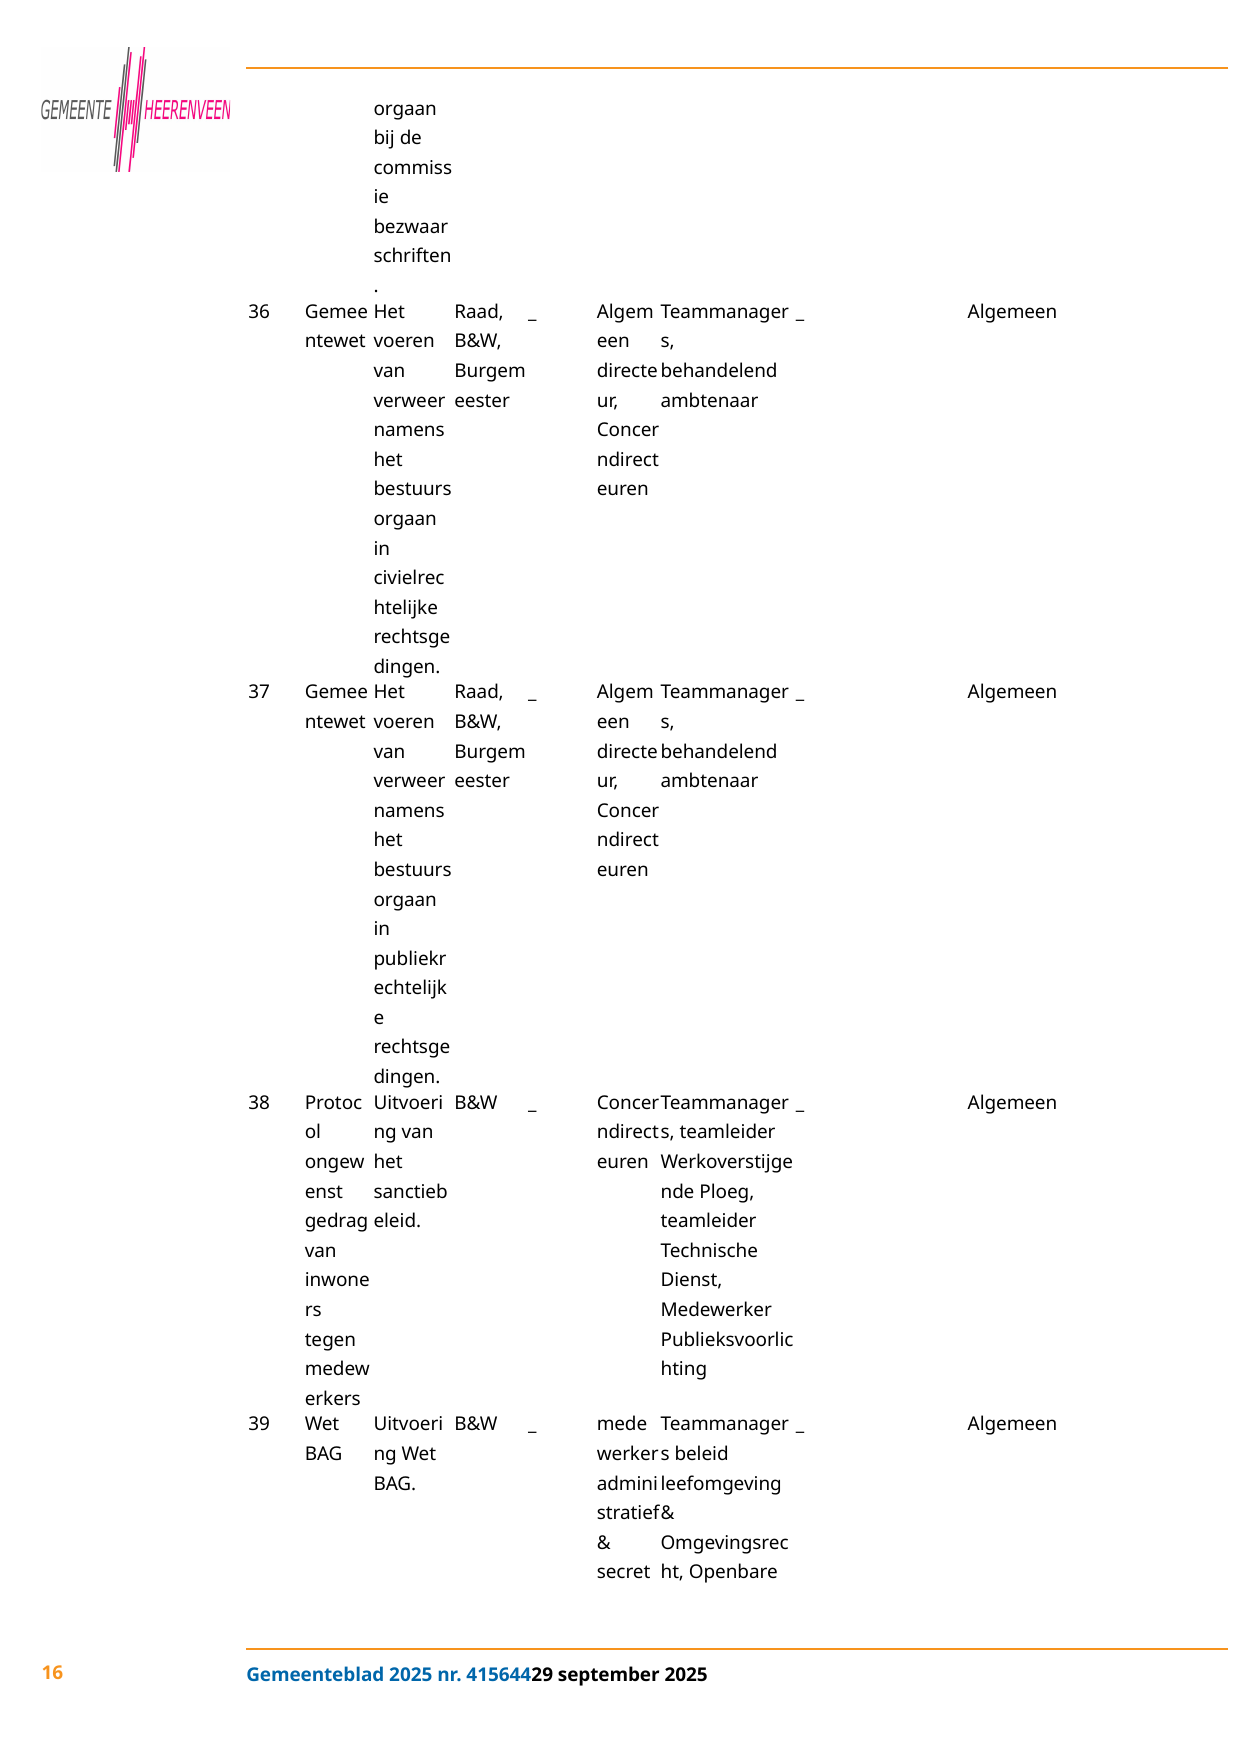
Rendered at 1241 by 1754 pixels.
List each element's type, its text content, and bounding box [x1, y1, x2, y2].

table_cell _ [528, 1411, 597, 1584]
table_cell Wet BAG [305, 1411, 373, 1584]
table_cell Uitvoering van het sanctiebeleid. [373, 1089, 454, 1411]
table_cell _ [528, 1089, 597, 1411]
table_cell Gemeentewet [305, 679, 373, 1089]
table_cell Algemeen [968, 298, 1073, 679]
table_cell Raad, B&W, Burgemeester [454, 298, 528, 679]
picture [41, 47, 231, 172]
table_cell [305, 95, 373, 298]
table_cell Algemeen [968, 1411, 1073, 1584]
table_cell Concerndirecteuren [597, 1089, 660, 1411]
table_cell [660, 95, 796, 298]
table_cell Protocol ongewenst gedrag van inwoners tegen medewerkers [305, 1089, 373, 1411]
table_cell [528, 95, 597, 298]
table_cell [1073, 1411, 1152, 1584]
table_cell Teammanagers beleid leefomgeving & Omgevingsrecht, Openbare [660, 1411, 796, 1584]
table_cell [454, 95, 528, 298]
table_cell 37 [248, 679, 304, 1089]
table_cell Algemeen [968, 1089, 1073, 1411]
table_cell [796, 95, 967, 298]
table_cell Algemeen directeur, Concerndirecteuren [597, 679, 660, 1089]
table_cell 36 [248, 298, 304, 679]
table_cell _ [528, 679, 597, 1089]
table_cell _ [796, 679, 967, 1089]
table_cell B&W [454, 1089, 528, 1411]
table_cell Teammanagers, behandelend ambtenaar [660, 298, 796, 679]
table_cell Het voeren van verweer namens het bestuursorgaan in civielrechtelijke rechtsgedingen. [373, 298, 454, 679]
table_cell [1073, 1089, 1152, 1411]
table_cell _ [796, 1411, 967, 1584]
table_cell Teammanagers, behandelend ambtenaar [660, 679, 796, 1089]
table_cell orgaan bij de commissie bezwaarschriften. [373, 95, 454, 298]
table_cell Algemeen [968, 679, 1073, 1089]
table_cell Uitvoering Wet BAG. [373, 1411, 454, 1584]
table_cell B&W [454, 1411, 528, 1584]
table_cell [597, 95, 660, 298]
table_cell _ [796, 298, 967, 679]
table_cell _ [796, 1089, 967, 1411]
table_cell Raad, B&W, Burgemeester [454, 679, 528, 1089]
table_cell [968, 95, 1073, 298]
table_cell 39 [248, 1411, 304, 1584]
table_cell [1073, 679, 1152, 1089]
table_cell [1073, 95, 1152, 298]
table_cell Teammanagers, teamleider Werkoverstijgende Ploeg, teamleider Technische Dienst, Medewerker Publieksvoorlichting [660, 1089, 796, 1411]
table_cell Gemeentewet [305, 298, 373, 679]
table_cell _ [528, 298, 597, 679]
table_cell medewerker administratief & secret [597, 1411, 660, 1584]
table_cell Het voeren van verweer namens het bestuursorgaan in publiekrechtelijke rechtsgedingen. [373, 679, 454, 1089]
table_cell 38 [248, 1089, 304, 1411]
table_cell [248, 95, 304, 298]
table_cell [1073, 298, 1152, 679]
table_cell Algemeen directeur, Concerndirecteuren [597, 298, 660, 679]
